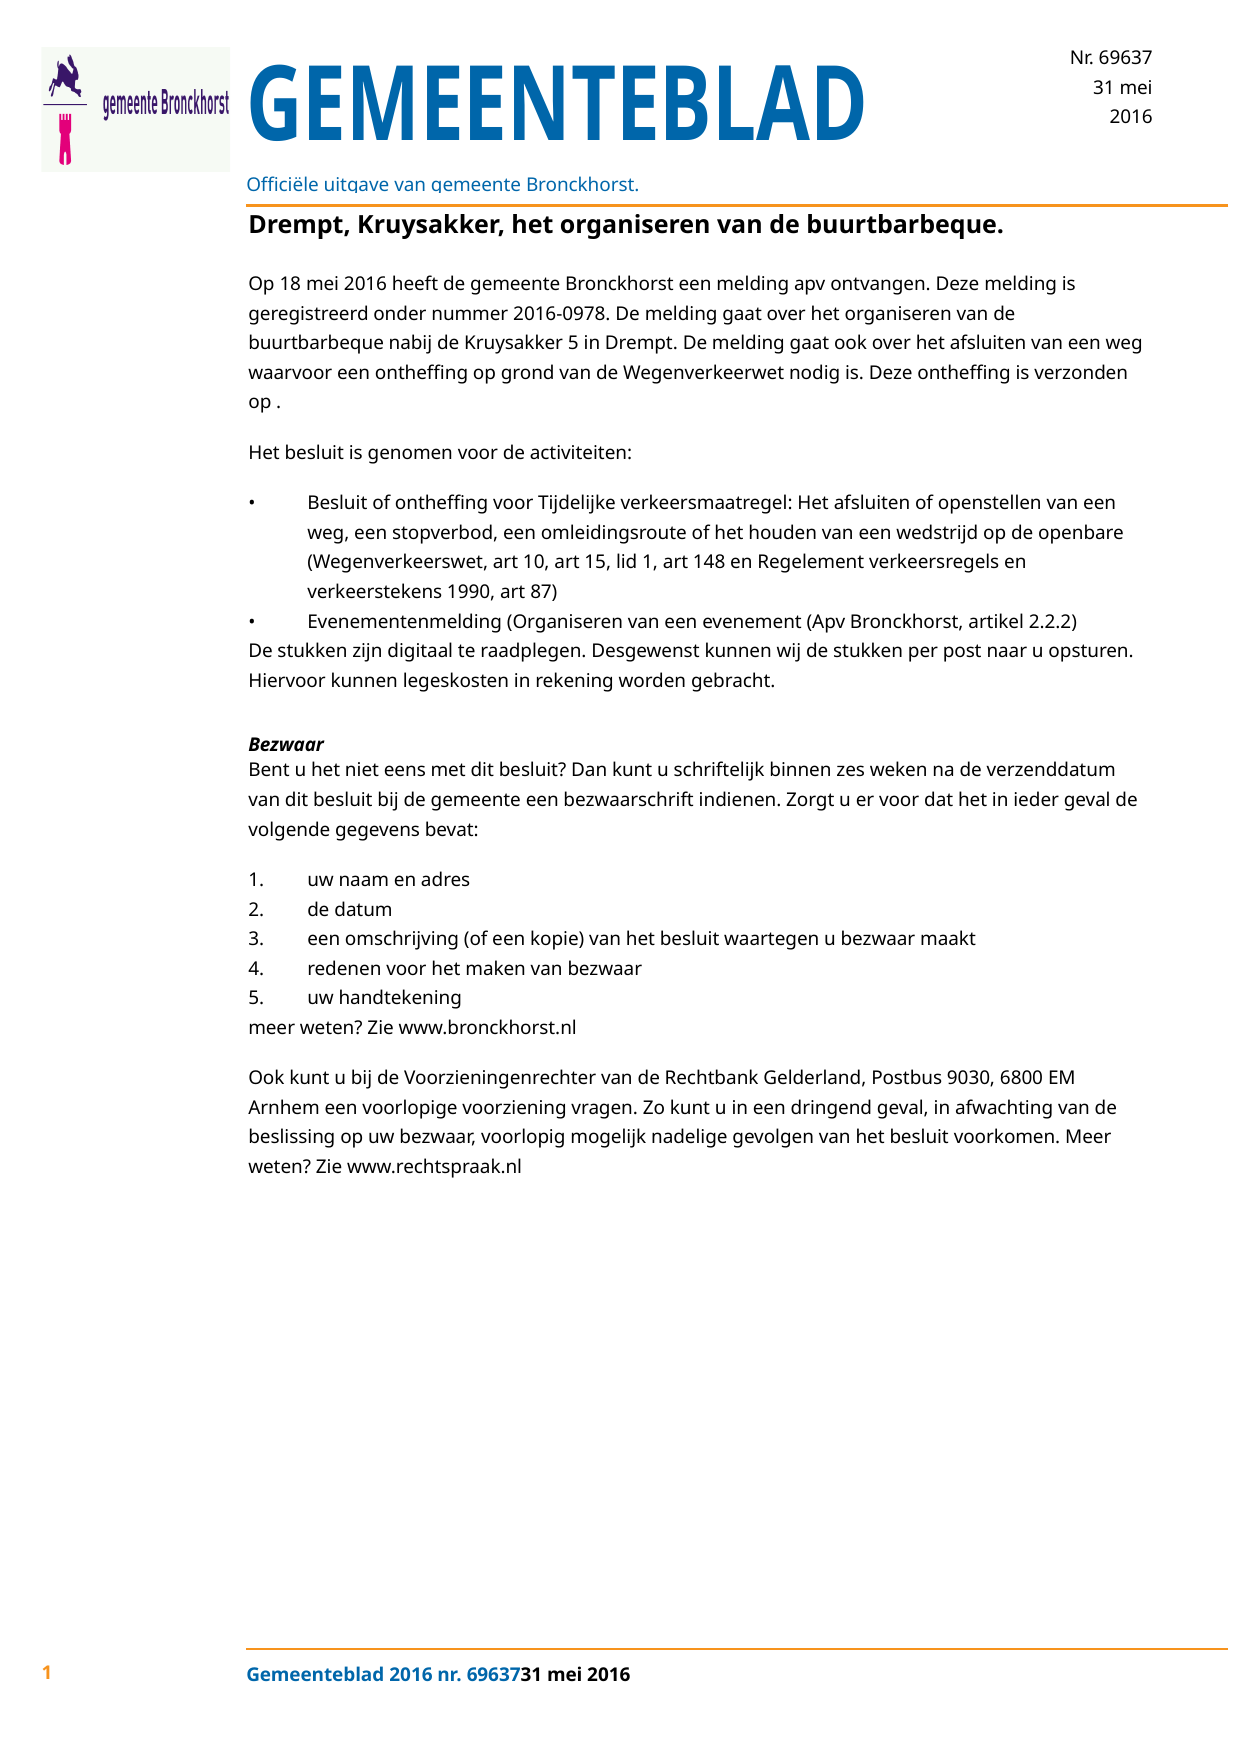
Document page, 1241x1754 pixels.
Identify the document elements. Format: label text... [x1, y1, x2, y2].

list uw handtekening [248, 984, 1152, 1010]
text Op 18 mei 2016 heeft de gemeente Bronckhorst een melding apv ontvangen. Deze melding is geregistreerd onder nummer 2016-0978. De melding gaat over het organiseren van de buurtbarbeque nabij de Kruysakker 5 in Drempt. De melding gaat ook over het afsluiten van een weg waarvoor een ontheffing op grond van de Wegenverkeerwet nodig is. Deze ontheffing is verzonden op . [248, 270, 1152, 414]
text Bezwaar [248, 731, 1152, 757]
text meer weten? Zie www.bronckhorst.nl [248, 1014, 1152, 1040]
text Drempt, Kruysakker, het organiseren van de buurtbarbeque. [248, 207, 1152, 241]
list een omschrijving (of een kopie) van het besluit waartegen u bezwaar maakt [248, 925, 1152, 951]
text Bent u het niet eens met dit besluit? Dan kunt u schriftelijk binnen zes weken na de verzenddatum van dit besluit bij de gemeente een bezwaarschrift indienen. Zorgt u er voor dat het in ieder geval de volgende gegevens bevat: [248, 757, 1152, 842]
list de datum [248, 896, 1152, 922]
text Ook kunt u bij de Voorzieningenrechter van de Rechtbank Gelderland, Postbus 9030, 6800 EM Arnhem een voorlopige voorziening vragen. Zo kunt u in een dringend geval, in afwachting van de beslissing op uw bezwaar, voorlopig mogelijk nadelige gevolgen van het besluit voorkomen. Meer weten? Zie www.rechtspraak.nl [248, 1064, 1152, 1179]
list uw naam en adres [248, 866, 1152, 892]
text Het besluit is genomen voor de activiteiten: [248, 439, 1152, 465]
list Besluit of ontheffing voor Tijdelijke verkeersmaatregel: Het afsluiten of openstellen van een weg, een stopverbod, een omleidingsroute of het houden van een wedstrijd op de openbare (Wegenverkeerswet, art 10, art 15, lid 1, art 148 en Regelement verkeersregels en verkeerstekens 1990, art 87) [248, 489, 1152, 604]
list redenen voor het maken van bezwaar [248, 955, 1152, 981]
picture [41, 47, 231, 172]
text De stukken zijn digitaal te raadplegen. Desgewenst kunnen wij de stukken per post naar u opsturen. Hiervoor kunnen legeskosten in rekening worden gebracht. [248, 637, 1152, 693]
list Evenementenmelding (Organiseren van een evenement (Apv Bronckhorst, artikel 2.2.2) [248, 608, 1152, 633]
